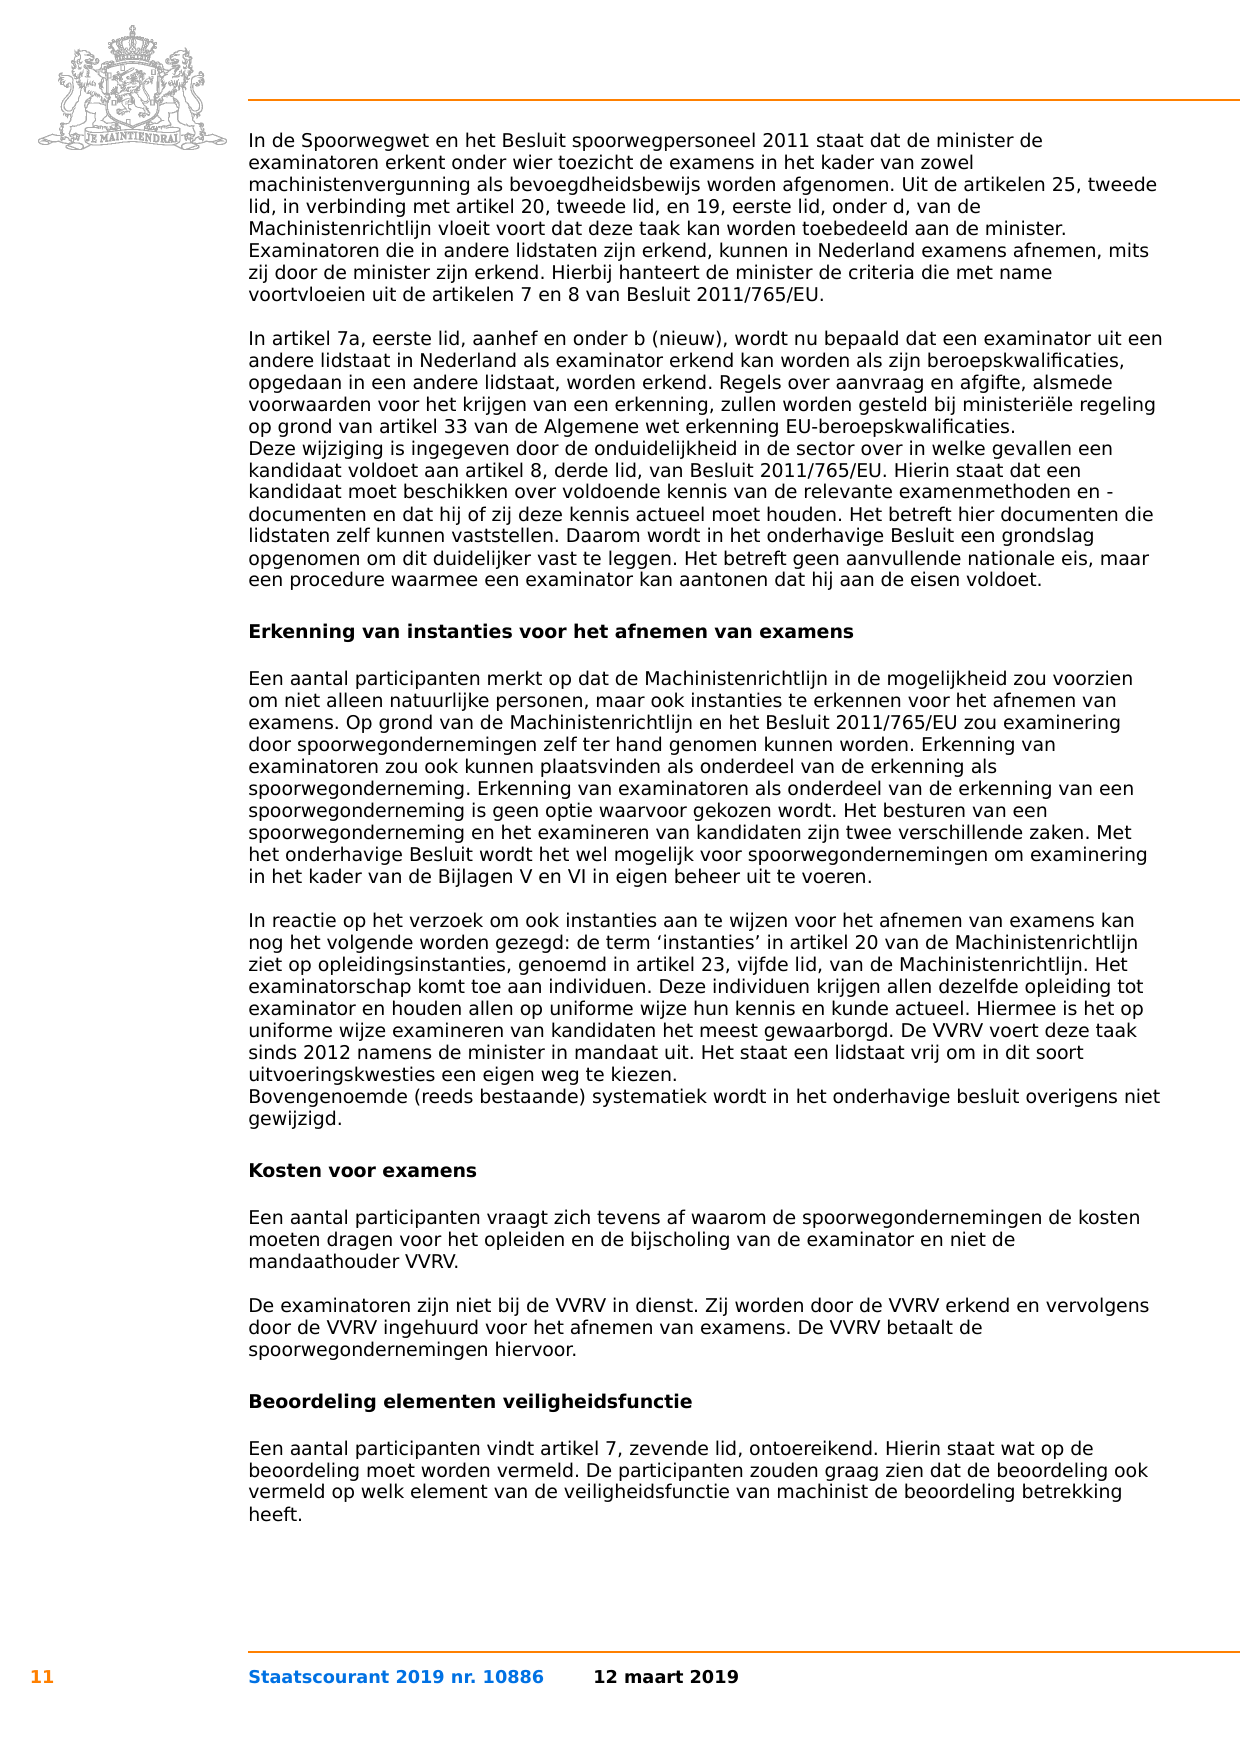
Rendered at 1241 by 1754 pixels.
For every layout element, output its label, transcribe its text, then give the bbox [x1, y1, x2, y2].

text Een aantal participanten vindt artikel 7, zevende lid, ontoereikend. Hierin staat wat op de beoordeling moet worden vermeld. De participanten zouden graag zien dat de beoordeling ook vermeld op welk element van de veiligheidsfunctie van machinist de beoordeling betrekking heeft. [248, 1437, 1163, 1525]
picture [38, 25, 227, 150]
text De examinatoren zijn niet bij de VVRV in dienst. Zij worden door de VVRV erkend en vervolgens door de VVRV ingehuurd voor het afnemen van examens. De VVRV betaalt de spoorwegondernemingen hiervoor. [248, 1294, 1163, 1361]
text In reactie op het verzoek om ook instanties aan te wijzen voor het afnemen van examens kan nog het volgende worden gezegd: de term ‘instanties’ in artikel 20 van de Machinistenrichtlijn ziet op opleidingsinstanties, genoemd in artikel 23, vijfde lid, van de Machinistenrichtlijn. Het examinatorschap komt toe aan individuen. Deze individuen krijgen allen dezelfde opleiding tot examinator en houden allen op uniforme wijze hun kennis en kunde actueel. Hiermee is het op uniforme wijze examineren van kandidaten het meest gewaarborgd. De VVRV voert deze taak sinds 2012 namens de minister in mandaat uit. Het staat een lidstaat vrij om in dit soort uitvoeringskwesties een eigen weg te kiezen. [248, 910, 1163, 1086]
text In de Spoorwegwet en het Besluit spoorwegpersoneel 2011 staat dat de minister de examinatoren erkent onder wier toezicht de examens in het kader van zowel machinistenvergunning als bevoegdheidsbewijs worden afgenomen. Uit de artikelen 25, tweede lid, in verbinding met artikel 20, tweede lid, en 19, eerste lid, onder d, van de Machinistenrichtlijn vloeit voort dat deze taak kan worden toebedeeld aan de minister. Examinatoren die in andere lidstaten zijn erkend, kunnen in Nederland examens afnemen, mits zij door de minister zijn erkend. Hierbij hanteert de minister de criteria die met name voortvloeien uit de artikelen 7 en 8 van Besluit 2011/765/EU. [248, 130, 1163, 306]
subtitle Beoordeling elementen veiligheidsfunctie [248, 1391, 1163, 1412]
text Bovengenoemde (reeds bestaande) systematiek wordt in het onderhavige besluit overigens niet gewijzigd. [248, 1086, 1163, 1130]
text In artikel 7a, eerste lid, aanhef en onder b (nieuw), wordt nu bepaald dat een examinator uit een andere lidstaat in Nederland als examinator erkend kan worden als zijn beroepskwalificaties, opgedaan in een andere lidstaat, worden erkend. Regels over aanvraag en afgifte, alsmede voorwaarden voor het krijgen van een erkenning, zullen worden gesteld bij ministeriële regeling op grond van artikel 33 van de Algemene wet erkenning EU-beroepskwalificaties. [248, 328, 1163, 437]
subtitle Kosten voor examens [248, 1160, 1163, 1182]
text Deze wijziging is ingegeven door de onduidelijkheid in de sector over in welke gevallen een kandidaat voldoet aan artikel 8, derde lid, van Besluit 2011/765/EU. Hierin staat dat een kandidaat moet beschikken over voldoende kennis van de relevante examenmethoden en -documenten en dat hij of zij deze kennis actueel moet houden. Het betreft hier documenten die lidstaten zelf kunnen vaststellen. Daarom wordt in het onderhavige Besluit een grondslag opgenomen om dit duidelijker vast te leggen. Het betreft geen aanvullende nationale eis, maar een procedure waarmee een examinator kan aantonen dat hij aan de eisen voldoet. [248, 437, 1163, 591]
text Een aantal participanten merkt op dat de Machinistenrichtlijn in de mogelijkheid zou voorzien om niet alleen natuurlijke personen, maar ook instanties te erkennen voor het afnemen van examens. Op grond van de Machinistenrichtlijn en het Besluit 2011/765/EU zou examinering door spoorwegondernemingen zelf ter hand genomen kunnen worden. Erkenning van examinatoren zou ook kunnen plaatsvinden als onderdeel van de erkenning als spoorwegonderneming. Erkenning van examinatoren als onderdeel van de erkenning van een spoorwegonderneming is geen optie waarvoor gekozen wordt. Het besturen van een spoorwegonderneming en het examineren van kandidaten zijn twee verschillende zaken. Met het onderhavige Besluit wordt het wel mogelijk voor spoorwegondernemingen om examinering in het kader van de Bijlagen V en VI in eigen beheer uit te voeren. [248, 668, 1163, 888]
text Een aantal participanten vraagt zich tevens af waarom de spoorwegondernemingen de kosten moeten dragen voor het opleiden en de bijscholing van de examinator en niet de mandaathouder VVRV. [248, 1207, 1163, 1273]
subtitle Erkenning van instanties voor het afnemen van examens [248, 621, 1163, 643]
